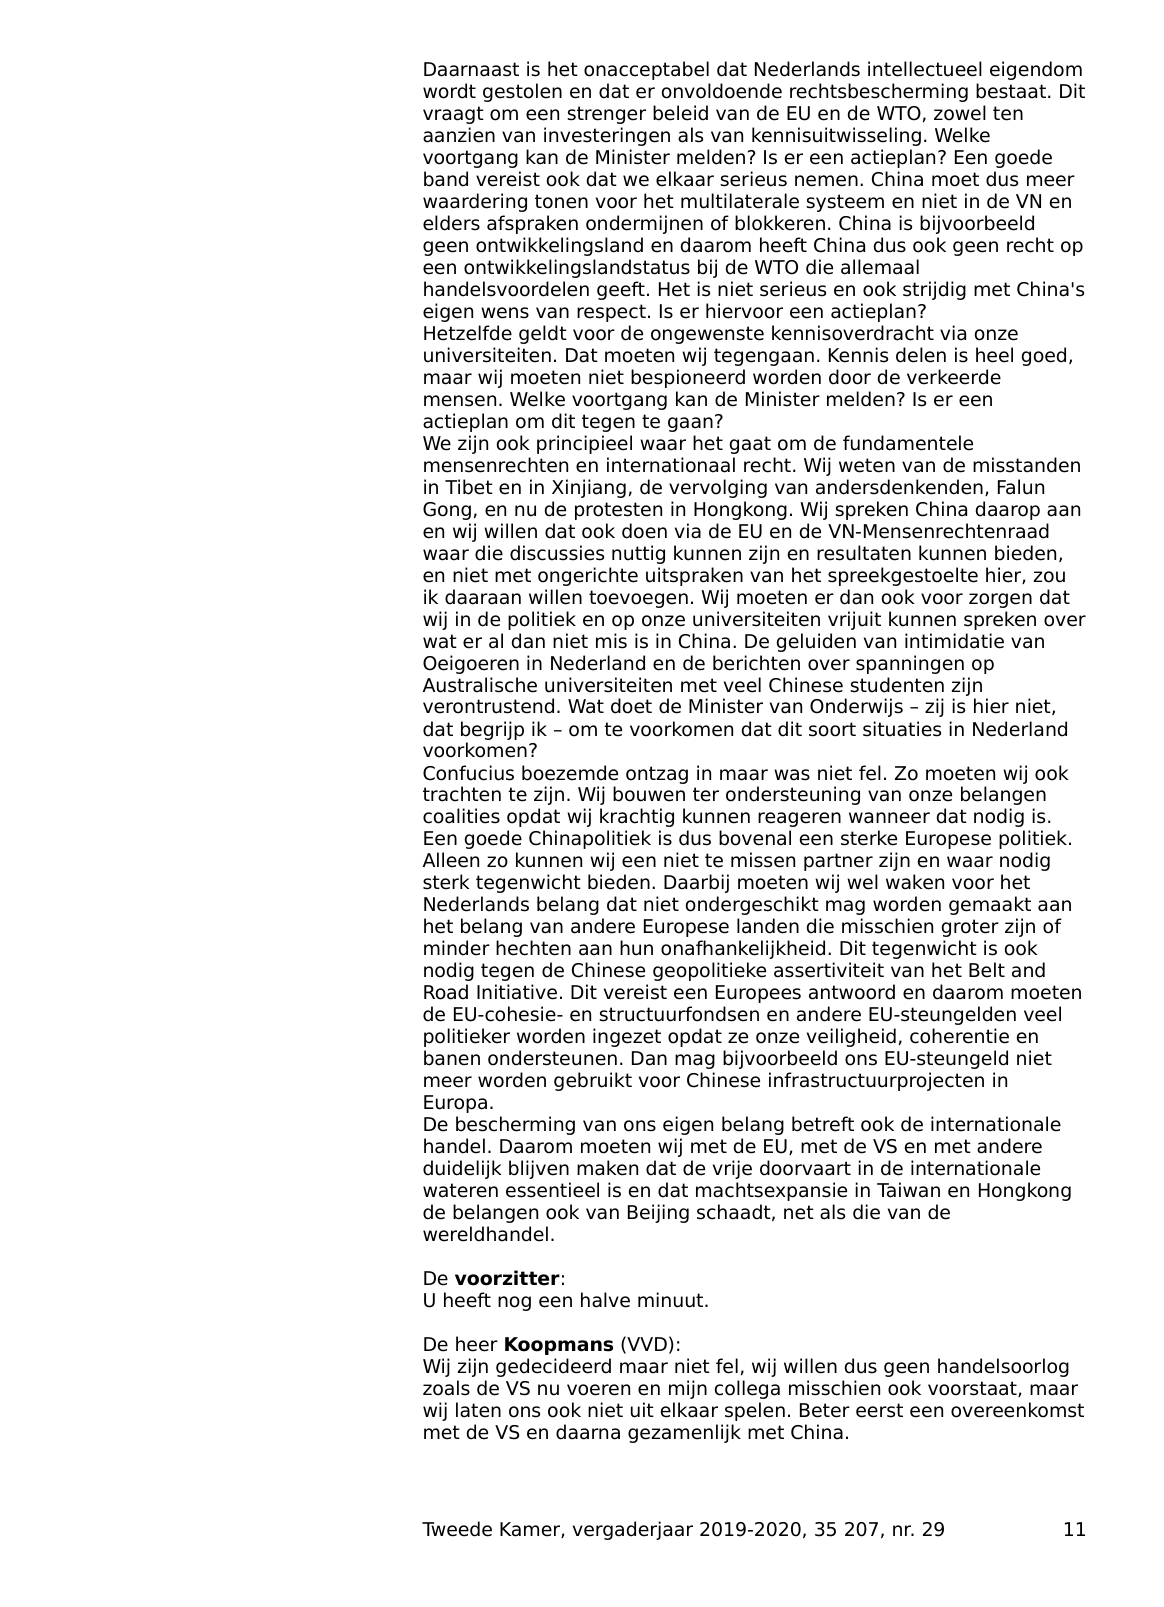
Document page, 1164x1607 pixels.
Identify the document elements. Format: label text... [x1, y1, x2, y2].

text Hetzelfde geldt voor de ongewenste kennisoverdracht via onze universiteiten. Dat moeten wij tegengaan. Kennis delen is heel goed, maar wij moeten niet bespioneerd worden door de verkeerde mensen. Welke voortgang kan de Minister melden? Is er een actieplan om dit tegen te gaan? [422, 323, 1087, 433]
text De heer Koopmans (VVD): [422, 1334, 1087, 1356]
text Confucius boezemde ontzag in maar was niet fel. Zo moeten wij ook trachten te zijn. Wij bouwen ter ondersteuning van onze belangen coalities opdat wij krachtig kunnen reageren wanneer dat nodig is. Een goede Chinapolitiek is dus bovenal een sterke Europese politiek. Alleen zo kunnen wij een niet te missen partner zijn en waar nodig sterk tegenwicht bieden. Daarbij moeten wij wel waken voor het Nederlands belang dat niet ondergeschikt mag worden gemaakt aan het belang van andere Europese landen die misschien groter zijn of minder hechten aan hun onafhankelijkheid. Dit tegenwicht is ook nodig tegen de Chinese geopolitieke assertiviteit van het Belt and Road Initiative. Dit vereist een Europees antwoord en daarom moeten de EU-cohesie- en structuurfondsen en andere EU-steungelden veel politieker worden ingezet opdat ze onze veiligheid, coherentie en banen ondersteunen. Dan mag bijvoorbeeld ons EU-steungeld niet meer worden gebruikt voor Chinese infrastructuurprojecten in Europa. [422, 762, 1087, 1114]
text De voorzitter: [422, 1268, 1087, 1290]
text We zijn ook principieel waar het gaat om de fundamentele mensenrechten en internationaal recht. Wij weten van de misstanden in Tibet en in Xinjiang, de vervolging van andersdenkenden, Falun Gong, en nu de protesten in Hongkong. Wij spreken China daarop aan en wij willen dat ook doen via de EU en de VN-Mensenrechtenraad waar die discussies nuttig kunnen zijn en resultaten kunnen bieden, en niet met ongerichte uitspraken van het spreekgestoelte hier, zou ik daaraan willen toevoegen. Wij moeten er dan ook voor zorgen dat wij in de politiek en op onze universiteiten vrijuit kunnen spreken over wat er al dan niet mis is in China. De geluiden van intimidatie van Oeigoeren in Nederland en de berichten over spanningen op Australische universiteiten met veel Chinese studenten zijn verontrustend. Wat doet de Minister van Onderwijs – zij is hier niet, dat begrijp ik – om te voorkomen dat dit soort situaties in Nederland voorkomen? [422, 433, 1087, 762]
text De bescherming van ons eigen belang betreft ook de internationale handel. Daarom moeten wij met de EU, met de VS en met andere duidelijk blijven maken dat de vrije doorvaart in de internationale wateren essentieel is en dat machtsexpansie in Taiwan en Hongkong de belangen ook van Beijing schaadt, net als die van de wereldhandel. [422, 1114, 1087, 1246]
text Daarnaast is het onacceptabel dat Nederlands intellectueel eigendom wordt gestolen en dat er onvoldoende rechtsbescherming bestaat. Dit vraagt om een strenger beleid van de EU en de WTO, zowel ten aanzien van investeringen als van kennisuitwisseling. Welke voortgang kan de Minister melden? Is er een actieplan? Een goede band vereist ook dat we elkaar serieus nemen. China moet dus meer waardering tonen voor het multilaterale systeem en niet in de VN en elders afspraken ondermijnen of blokkeren. China is bijvoorbeeld geen ontwikkelingsland en daarom heeft China dus ook geen recht op een ontwikkelingslandstatus bij de WTO die allemaal handelsvoordelen geeft. Het is niet serieus en ook strijdig met China's eigen wens van respect. Is er hiervoor een actieplan? [422, 59, 1087, 323]
text U heeft nog een halve minuut. [422, 1290, 1087, 1312]
text Wij zijn gedecideerd maar niet fel, wij willen dus geen handelsoorlog zoals de VS nu voeren en mijn collega misschien ook voorstaat, maar wij laten ons ook niet uit elkaar spelen. Beter eerst een overeenkomst met de VS en daarna gezamenlijk met China. [422, 1356, 1087, 1444]
